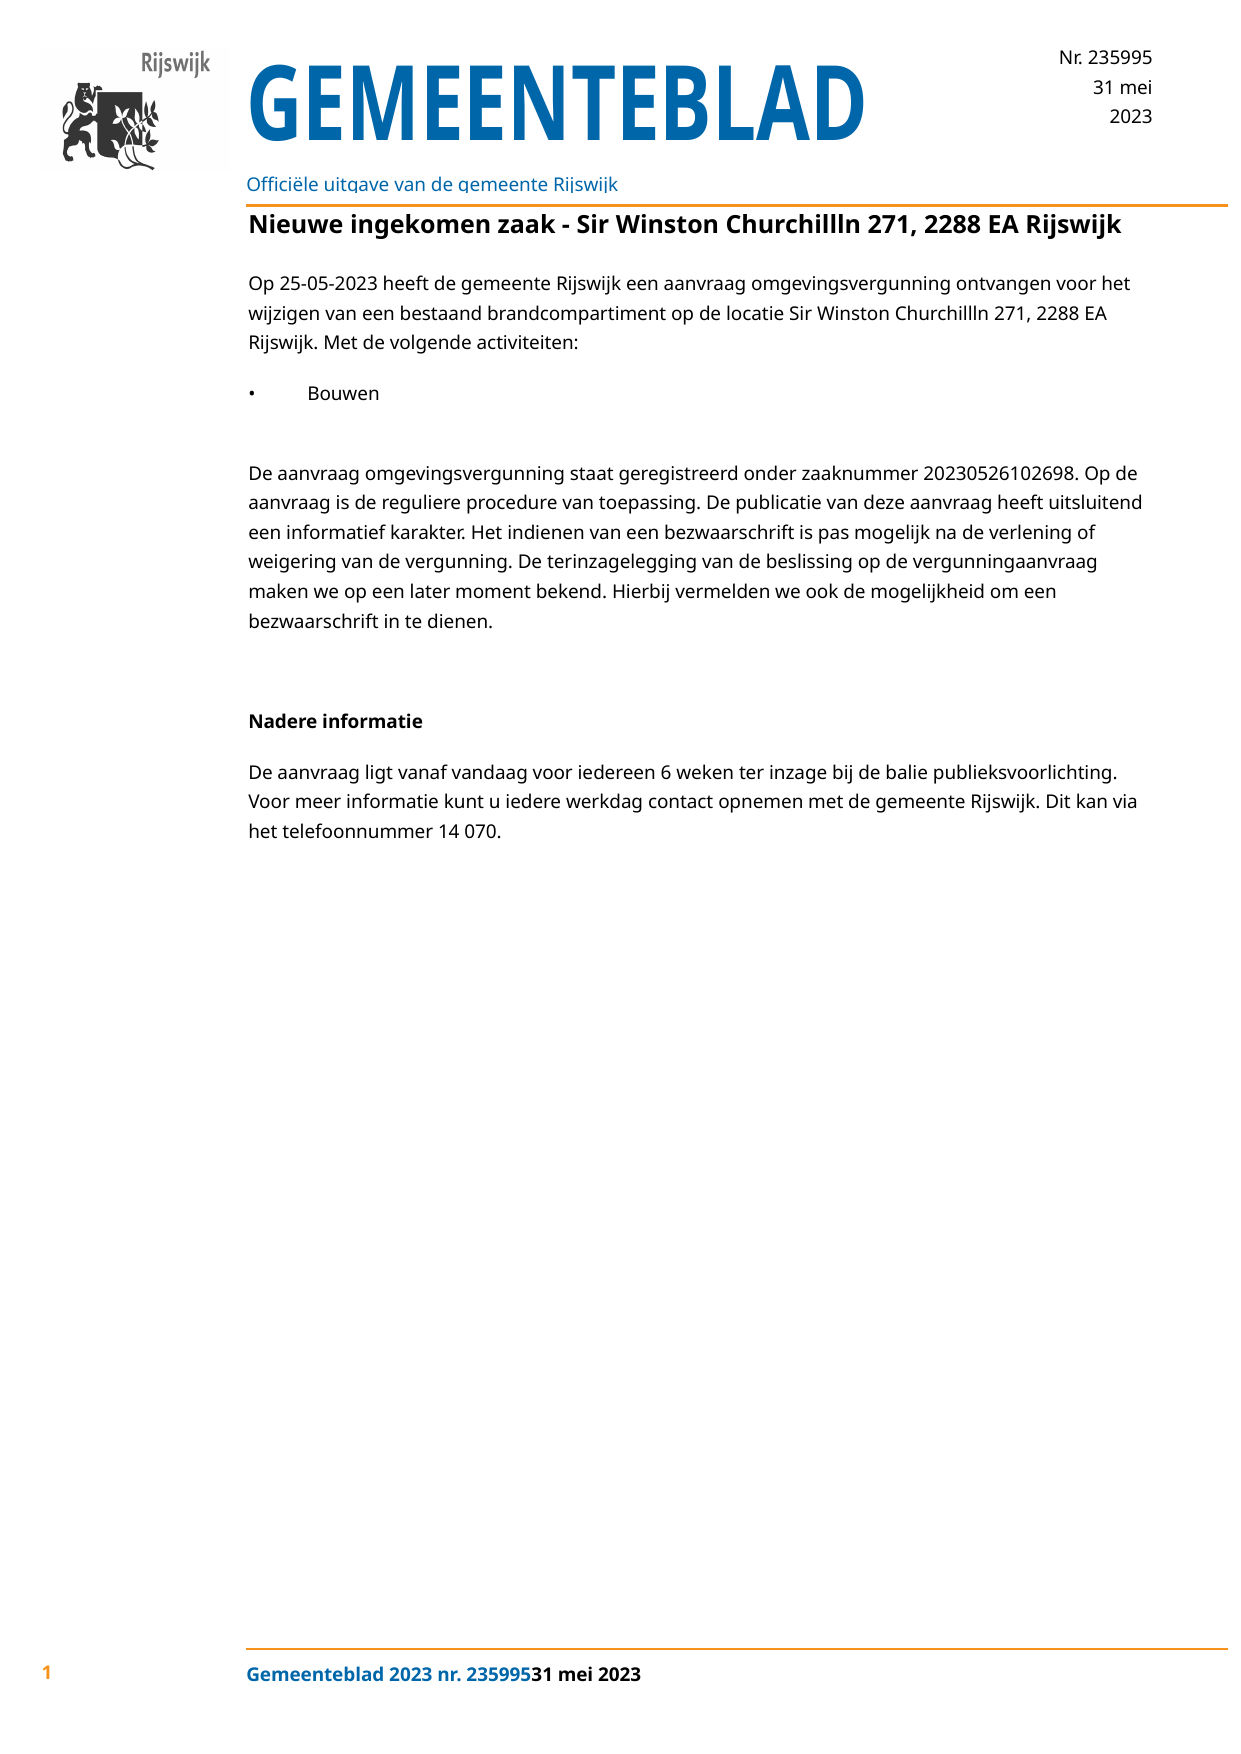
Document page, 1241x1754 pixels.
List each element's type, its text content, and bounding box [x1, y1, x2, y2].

text Op 25-05-2023 heeft de gemeente Rijswijk een aanvraag omgevingsvergunning ontvangen voor het wijzigen van een bestaand brandcompartiment op de locatie Sir Winston Churchillln 271, 2288 EA Rijswijk. Met de volgende activiteiten: [248, 270, 1152, 355]
text Nadere informatie [248, 709, 1152, 734]
picture [41, 47, 231, 172]
text De aanvraag ligt vanaf vandaag voor iedereen 6 weken ter inzage bij de balie publieksvoorlichting. Voor meer informatie kunt u iedere werkdag contact opnemen met de gemeente Rijswijk. Dit kan via het telefoonnummer 14 070. [248, 759, 1152, 844]
list Bouwen [248, 380, 1152, 406]
text Nieuwe ingekomen zaak - Sir Winston Churchillln 271, 2288 EA Rijswijk [248, 207, 1152, 241]
text De aanvraag omgevingsvergunning staat geregistreerd onder zaaknummer 20230526102698. Op de aanvraag is de reguliere procedure van toepassing. De publicatie van deze aanvraag heeft uitsluitend een informatief karakter. Het indienen van een bezwaarschrift is pas mogelijk na de verlening of weigering van de vergunning. De terinzagelegging van de beslissing op de vergunningaanvraag maken we op een later moment bekend. Hierbij vermelden we ook de mogelijkheid om een bezwaarschrift in te dienen. [248, 460, 1152, 633]
